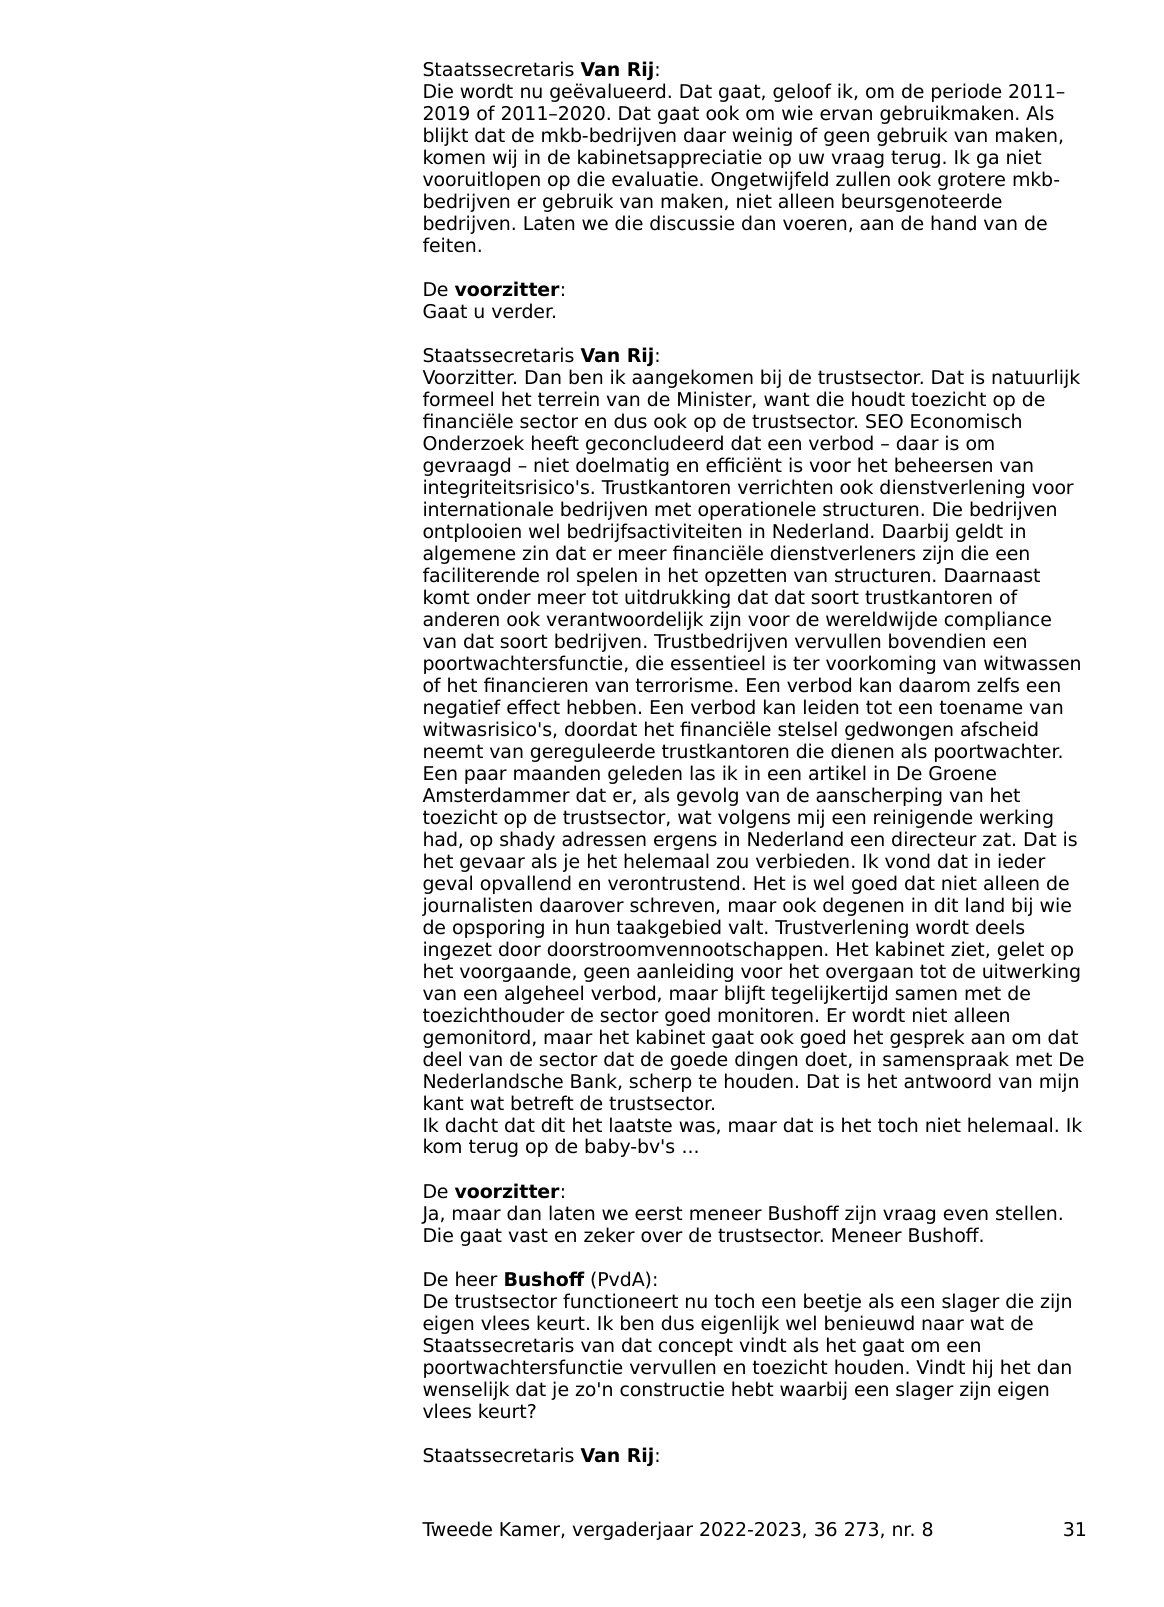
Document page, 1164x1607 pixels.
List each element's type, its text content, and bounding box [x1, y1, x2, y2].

text Ja, maar dan laten we eerst meneer Bushoff zijn vraag even stellen. Die gaat vast en zeker over de trustsector. Meneer Bushoff. [422, 1203, 1087, 1247]
text Die wordt nu geëvalueerd. Dat gaat, geloof ik, om de periode 2011–2019 of 2011–2020. Dat gaat ook om wie ervan gebruikmaken. Als blijkt dat de mkb-bedrijven daar weinig of geen gebruik van maken, komen wij in de kabinetsappreciatie op uw vraag terug. Ik ga niet vooruitlopen op die evaluatie. Ongetwijfeld zullen ook grotere mkb-bedrijven er gebruik van maken, niet alleen beursgenoteerde bedrijven. Laten we die discussie dan voeren, aan de hand van de feiten. [422, 81, 1087, 257]
text De voorzitter: [422, 1181, 1087, 1203]
text Ik dacht dat dit het laatste was, maar dat is het toch niet helemaal. Ik kom terug op de baby-bv's ... [422, 1114, 1087, 1158]
text De trustsector functioneert nu toch een beetje als een slager die zijn eigen vlees keurt. Ik ben dus eigenlijk wel benieuwd naar wat de Staatssecretaris van dat concept vindt als het gaat om een poortwachtersfunctie vervullen en toezicht houden. Vindt hij het dan wenselijk dat je zo'n constructie hebt waarbij een slager zijn eigen vlees keurt? [422, 1291, 1087, 1423]
text Voorzitter. Dan ben ik aangekomen bij de trustsector. Dat is natuurlijk formeel het terrein van de Minister, want die houdt toezicht op de financiële sector en dus ook op de trustsector. SEO Economisch Onderzoek heeft geconcludeerd dat een verbod – daar is om gevraagd – niet doelmatig en efficiënt is voor het beheersen van integriteitsrisico's. Trustkantoren verrichten ook dienstverlening voor internationale bedrijven met operationele structuren. Die bedrijven ontplooien wel bedrijfsactiviteiten in Nederland. Daarbij geldt in algemene zin dat er meer financiële dienstverleners zijn die een faciliterende rol spelen in het opzetten van structuren. Daarnaast komt onder meer tot uitdrukking dat dat soort trustkantoren of anderen ook verantwoordelijk zijn voor de wereldwijde compliance van dat soort bedrijven. Trustbedrijven vervullen bovendien een poortwachtersfunctie, die essentieel is ter voorkoming van witwassen of het financieren van terrorisme. Een verbod kan daarom zelfs een negatief effect hebben. Een verbod kan leiden tot een toename van witwasrisico's, doordat het financiële stelsel gedwongen afscheid neemt van gereguleerde trustkantoren die dienen als poortwachter. [422, 367, 1087, 763]
text De heer Bushoff (PvdA): [422, 1269, 1087, 1291]
text Staatssecretaris Van Rij: [422, 1445, 1087, 1467]
text Staatssecretaris Van Rij: [422, 59, 1087, 81]
text Gaat u verder. [422, 301, 1087, 323]
text Een paar maanden geleden las ik in een artikel in De Groene Amsterdammer dat er, als gevolg van de aanscherping van het toezicht op de trustsector, wat volgens mij een reinigende werking had, op shady adressen ergens in Nederland een directeur zat. Dat is het gevaar als je het helemaal zou verbieden. Ik vond dat in ieder geval opvallend en verontrustend. Het is wel goed dat niet alleen de journalisten daarover schreven, maar ook degenen in dit land bij wie de opsporing in hun taakgebied valt. Trustverlening wordt deels ingezet door doorstroomvennootschappen. Het kabinet ziet, gelet op het voorgaande, geen aanleiding voor het overgaan tot de uitwerking van een algeheel verbod, maar blijft tegelijkertijd samen met de toezichthouder de sector goed monitoren. Er wordt niet alleen gemonitord, maar het kabinet gaat ook goed het gesprek aan om dat deel van de sector dat de goede dingen doet, in samenspraak met De Nederlandsche Bank, scherp te houden. Dat is het antwoord van mijn kant wat betreft de trustsector. [422, 763, 1087, 1114]
text De voorzitter: [422, 279, 1087, 301]
text Staatssecretaris Van Rij: [422, 345, 1087, 367]
